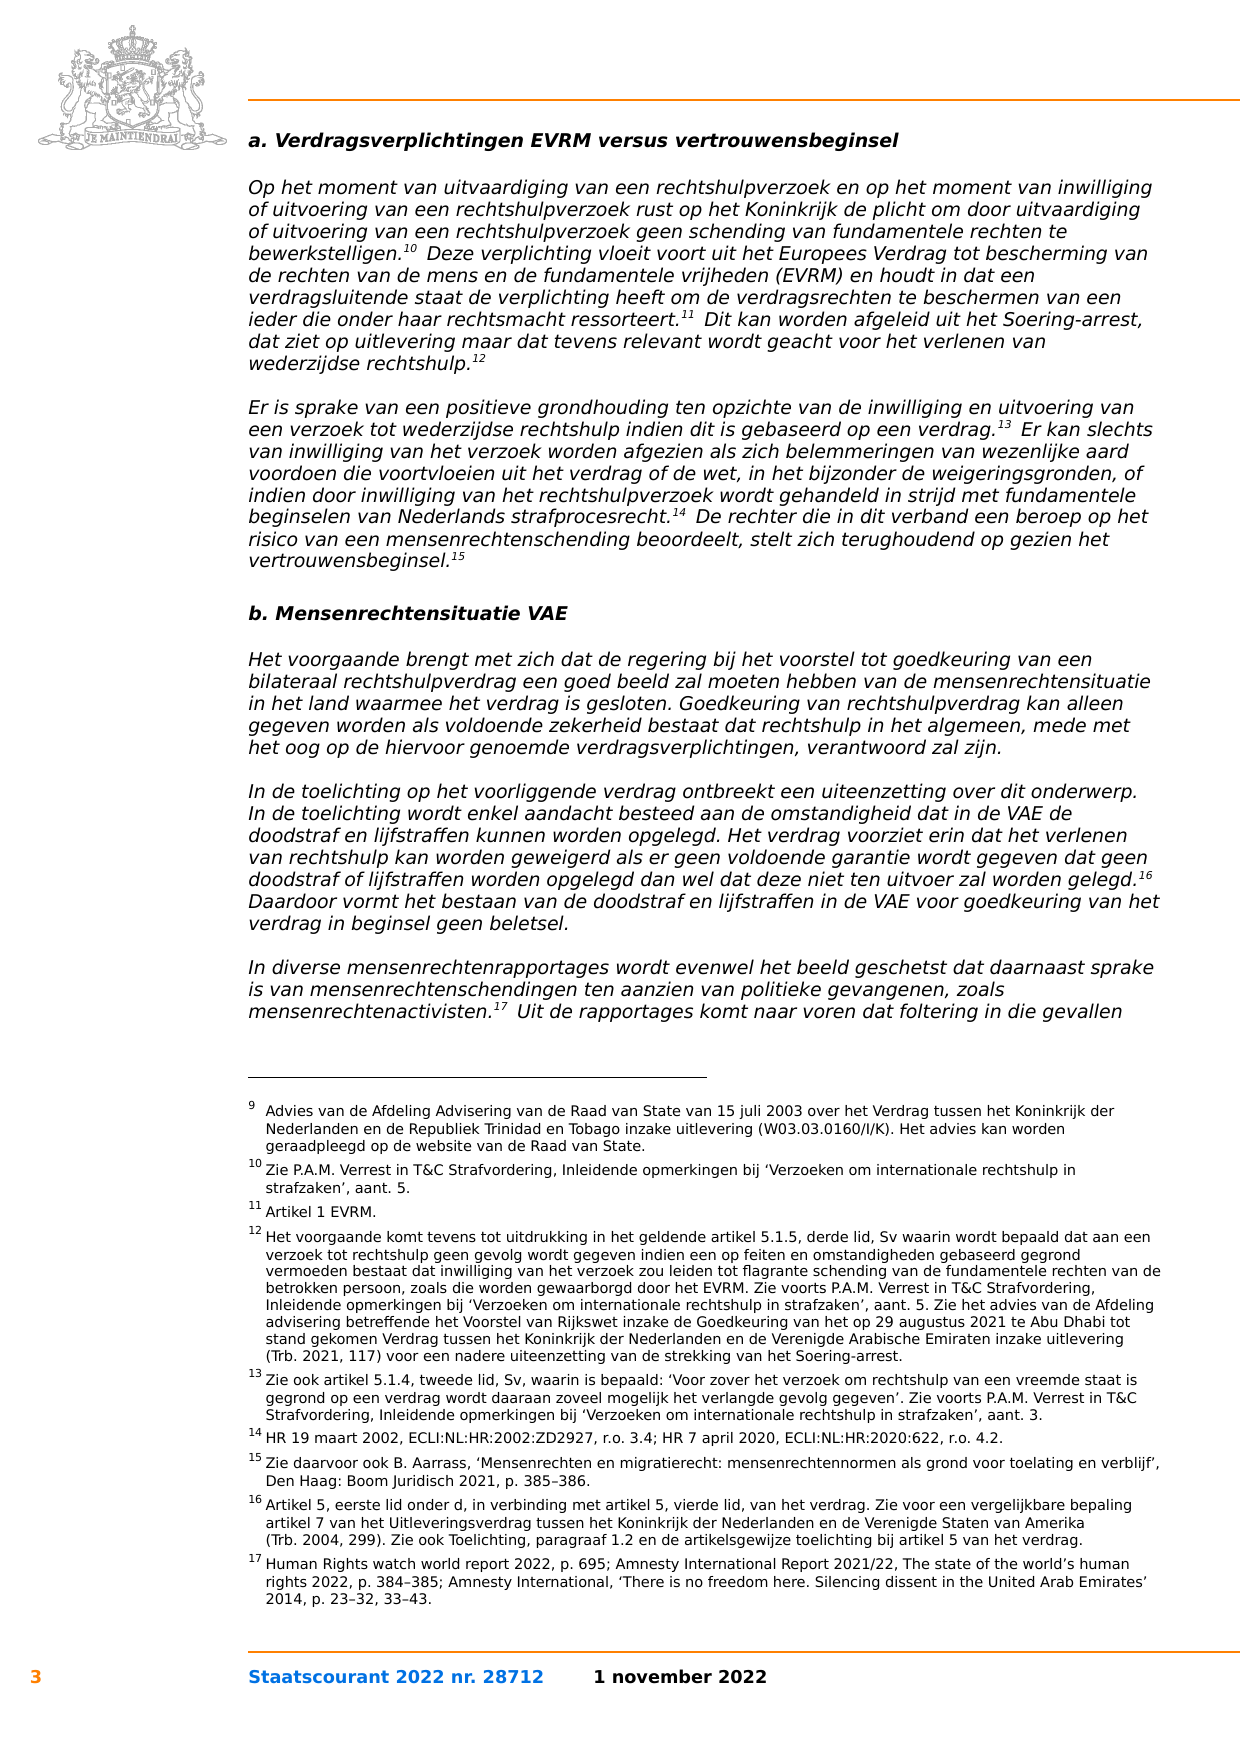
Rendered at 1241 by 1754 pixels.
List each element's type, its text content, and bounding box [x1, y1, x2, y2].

text Artikel 5, eerste lid onder d, in verbinding met artikel 5, vierde lid, van het verdrag. Zie voor een vergelijkbare bepaling artikel 7 van het Uitleveringsverdrag tussen het Koninkrijk der Nederlanden en de Verenigde Staten van Amerika (Trb. 2004, 299). Zie ook Toelichting, paragraaf 1.2 en de artikelsgewijze toelichting bij artikel 5 van het verdrag. [248, 1493, 1163, 1549]
text Het voorgaande komt tevens tot uitdrukking in het geldende artikel 5.1.5, derde lid, Sv waarin wordt bepaald dat aan een verzoek tot rechtshulp geen gevolg wordt gegeven indien een op feiten en omstandigheden gebaseerd gegrond vermoeden bestaat dat inwilliging van het verzoek zou leiden tot flagrante schending van de fundamentele rechten van de betrokken persoon, zoals die worden gewaarborgd door het EVRM. Zie voorts P.A.M. Verrest in T&C Strafvordering, Inleidende opmerkingen bij ‘Verzoeken om internationale rechtshulp in strafzaken’, aant. 5. Zie het advies van de Afdeling advisering betreffende het Voorstel van Rijkswet inzake de Goedkeuring van het op 29 augustus 2021 te Abu Dhabi tot stand gekomen Verdrag tussen het Koninkrijk der Nederlanden en de Verenigde Arabische Emiraten inzake uitlevering (Trb. 2021, 117) voor een nadere uiteenzetting van de strekking van het Soering-arrest. [248, 1224, 1163, 1365]
text Zie daarvoor ook B. Aarrass, ‘Mensenrechten en migratierecht: mensenrechtennormen als grond voor toelating en verblijf’, Den Haag: Boom Juridisch 2021, p. 385–386. [248, 1451, 1163, 1490]
text HR 19 maart 2002, ECLI:NL:HR:2002:ZD2927, r.o. 3.4; HR 7 april 2020, ECLI:NL:HR:2020:622, r.o. 4.2. [248, 1426, 1163, 1448]
text Op het moment van uitvaardiging van een rechtshulpverzoek en op het moment van inwilliging of uitvoering van een rechtshulpverzoek rust op het Koninkrijk de plicht om door uitvaardiging of uitvoering van een rechtshulpverzoek geen schending van fundamentele rechten te bewerkstelligen. Deze verplichting vloeit voort uit het Europees Verdrag tot bescherming van de rechten van de mens en de fundamentele vrijheden (EVRM) en houdt in dat een verdragsluitende staat de verplichting heeft om de verdragsrechten te beschermen van een ieder die onder haar rechtsmacht ressorteert. Dit kan worden afgeleid uit het Soering-arrest, dat ziet op uitlevering maar dat tevens relevant wordt geacht voor het verlenen van wederzijdse rechtshulp. [248, 177, 1163, 375]
text In de toelichting op het voorliggende verdrag ontbreekt een uiteenzetting over dit onderwerp. In de toelichting wordt enkel aandacht besteed aan de omstandigheid dat in de VAE de doodstraf en lijfstraffen kunnen worden opgelegd. Het verdrag voorziet erin dat het verlenen van rechtshulp kan worden geweigerd als er geen voldoende garantie wordt gegeven dat geen doodstraf of lijfstraffen worden opgelegd dan wel dat deze niet ten uitvoer zal worden gelegd. Daardoor vormt het bestaan van de doodstraf en lijfstraffen in de VAE voor goedkeuring van het verdrag in beginsel geen beletsel. [248, 781, 1163, 935]
text Advies van de Afdeling Advisering van de Raad van State van 15 juli 2003 over het Verdrag tussen het Koninkrijk der Nederlanden en de Republiek Trinidad en Tobago inzake uitlevering (W03.03.0160/I/K). Het advies kan worden geraadpleegd op de website van de Raad van State. [248, 1099, 1163, 1155]
subtitle b. Mensenrechtensituatie VAE [248, 602, 1163, 624]
text Er is sprake van een positieve grondhouding ten opzichte van de inwilliging en uitvoering van een verzoek tot wederzijdse rechtshulp indien dit is gebaseerd op een verdrag. Er kan slechts van inwilliging van het verzoek worden afgezien als zich belemmeringen van wezenlijke aard voordoen die voortvloeien uit het verdrag of de wet, in het bijzonder de weigeringsgronden, of indien door inwilliging van het rechtshulpverzoek wordt gehandeld in strijd met fundamentele beginselen van Nederlands strafprocesrecht. De rechter die in dit verband een beroep op het risico van een mensenrechtenschending beoordeelt, stelt zich terughoudend op gezien het vertrouwensbeginsel. [248, 397, 1163, 572]
text Artikel 1 EVRM. [248, 1199, 1163, 1222]
subtitle a. Verdragsverplichtingen EVRM versus vertrouwensbeginsel [248, 130, 1163, 152]
text Zie ook artikel 5.1.4, tweede lid, Sv, waarin is bepaald: ‘Voor zover het verzoek om rechtshulp van een vreemde staat is gegrond op een verdrag wordt daaraan zoveel mogelijk het verlangde gevolg gegeven’. Zie voorts P.A.M. Verrest in T&C Strafvordering, Inleidende opmerkingen bij ‘Verzoeken om internationale rechtshulp in strafzaken’, aant. 3. [248, 1368, 1163, 1423]
text Het voorgaande brengt met zich dat de regering bij het voorstel tot goedkeuring van een bilateraal rechtshulpverdrag een goed beeld zal moeten hebben van de mensenrechtensituatie in het land waarmee het verdrag is gesloten. Goedkeuring van rechtshulpverdrag kan alleen gegeven worden als voldoende zekerheid bestaat dat rechtshulp in het algemeen, mede met het oog op de hiervoor genoemde verdragsverplichtingen, verantwoord zal zijn. [248, 649, 1163, 759]
text In diverse mensenrechtenrapportages wordt evenwel het beeld geschetst dat daarnaast sprake is van mensenrechtenschendingen ten aanzien van politieke gevangenen, zoals mensenrechtenactivisten. Uit de rapportages komt naar voren dat foltering in die gevallen [248, 957, 1163, 1023]
text Zie P.A.M. Verrest in T&C Strafvordering, Inleidende opmerkingen bij ‘Verzoeken om internationale rechtshulp in strafzaken’, aant. 5. [248, 1158, 1163, 1197]
picture [38, 25, 227, 150]
text Human Rights watch world report 2022, p. 695; Amnesty International Report 2021/22, The state of the world’s human rights 2022, p. 384–385; Amnesty International, ‘There is no freedom here. Silencing dissent in the United Arab Emirates’ 2014, p. 23–32, 33–43. [248, 1552, 1163, 1608]
